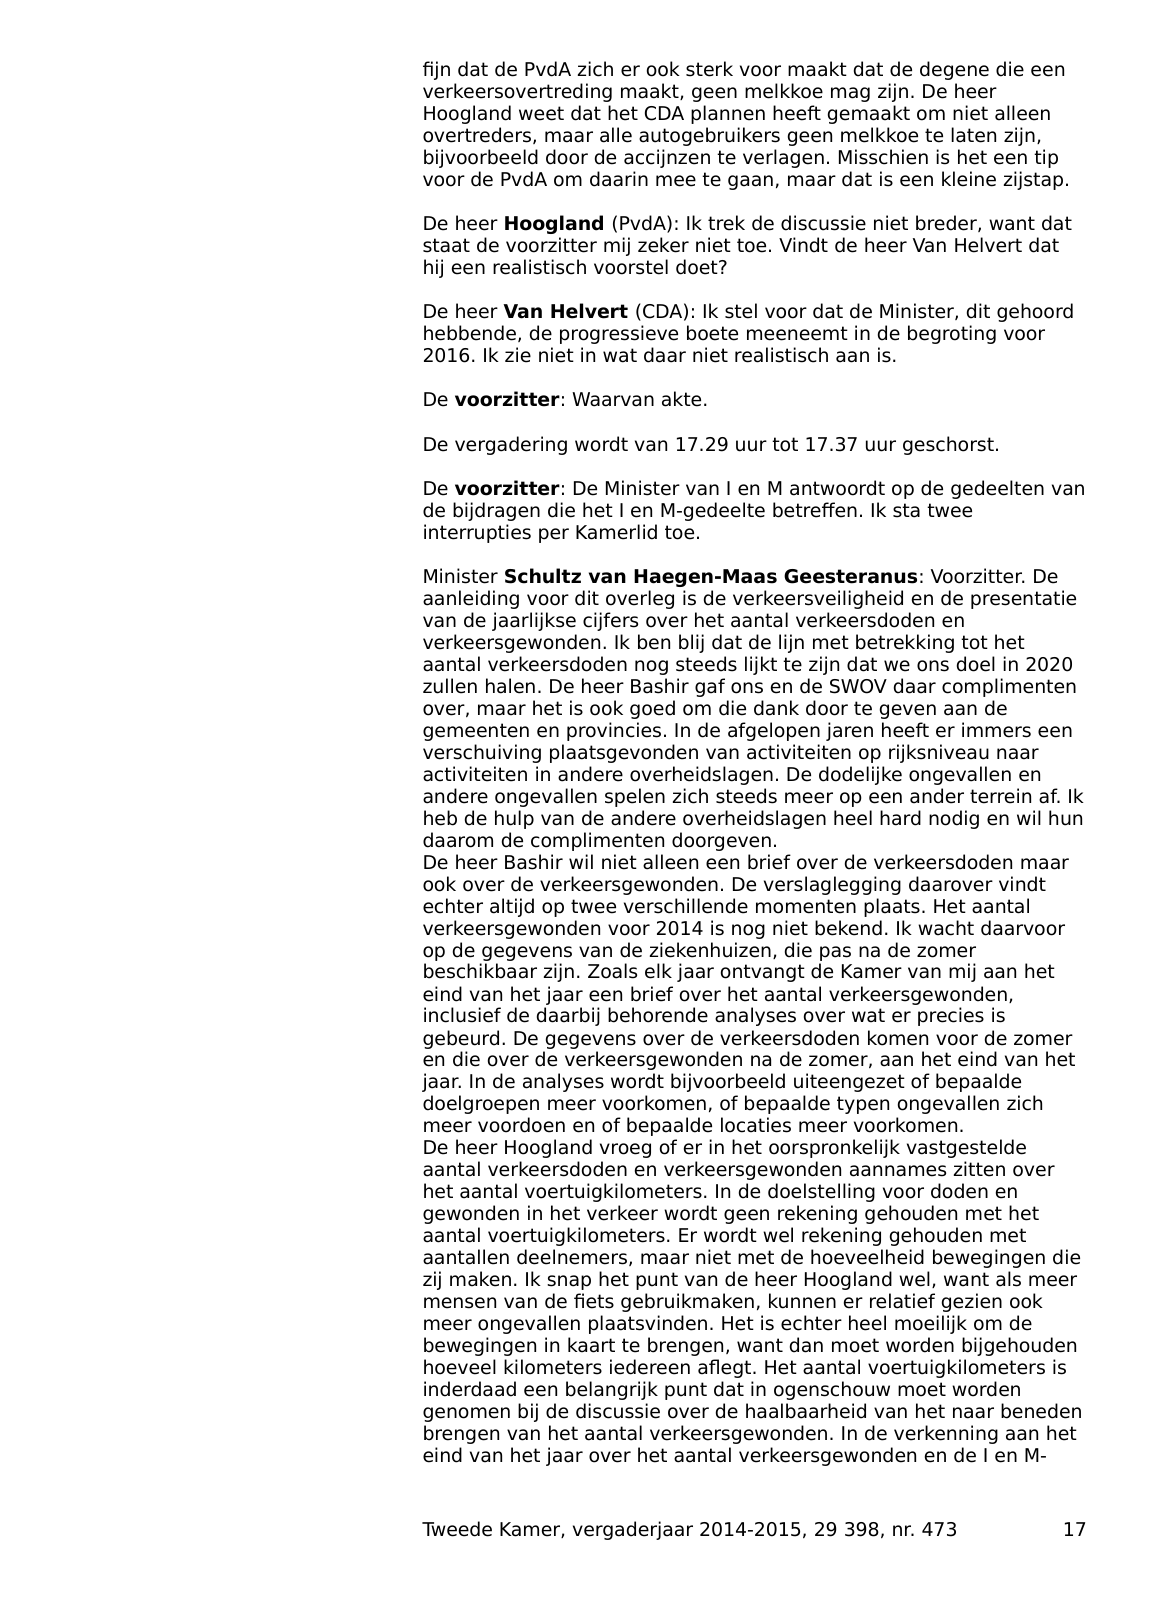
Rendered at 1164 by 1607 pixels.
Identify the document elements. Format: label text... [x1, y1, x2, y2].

text De vergadering wordt van 17.29 uur tot 17.37 uur geschorst. [422, 433, 1087, 456]
text De voorzitter: De Minister van I en M antwoordt op de gedeelten van de bijdragen die het I en M-gedeelte betreffen. Ik sta twee interrupties per Kamerlid toe. [422, 478, 1087, 544]
text De heer Bashir wil niet alleen een brief over de verkeersdoden maar ook over de verkeersgewonden. De verslaglegging daarover vindt echter altijd op twee verschillende momenten plaats. Het aantal verkeersgewonden voor 2014 is nog niet bekend. Ik wacht daarvoor op de gegevens van de ziekenhuizen, die pas na de zomer beschikbaar zijn. Zoals elk jaar ontvangt de Kamer van mij aan het eind van het jaar een brief over het aantal verkeersgewonden, inclusief de daarbij behorende analyses over wat er precies is gebeurd. De gegevens over de verkeersdoden komen voor de zomer en die over de verkeersgewonden na de zomer, aan het eind van het jaar. In de analyses wordt bijvoorbeeld uiteengezet of bepaalde doelgroepen meer voorkomen, of bepaalde typen ongevallen zich meer voordoen en of bepaalde locaties meer voorkomen. [422, 852, 1087, 1137]
text De heer Hoogland (PvdA): Ik trek de discussie niet breder, want dat staat de voorzitter mij zeker niet toe. Vindt de heer Van Helvert dat hij een realistisch voorstel doet? [422, 213, 1087, 279]
text De heer Hoogland vroeg of er in het oorspronkelijk vastgestelde aantal verkeersdoden en verkeersgewonden aannames zitten over het aantal voertuigkilometers. In de doelstelling voor doden en gewonden in het verkeer wordt geen rekening gehouden met het aantal voertuigkilometers. Er wordt wel rekening gehouden met aantallen deelnemers, maar niet met de hoeveelheid bewegingen die zij maken. Ik snap het punt van de heer Hoogland wel, want als meer mensen van de fiets gebruikmaken, kunnen er relatief gezien ook meer ongevallen plaatsvinden. Het is echter heel moeilijk om de bewegingen in kaart te brengen, want dan moet worden bijgehouden hoeveel kilometers iedereen aflegt. Het aantal voertuigkilometers is inderdaad een belangrijk punt dat in ogenschouw moet worden genomen bij de discussie over de haalbaarheid van het naar beneden brengen van het aantal verkeersgewonden. In de verkenning aan het eind van het jaar over het aantal verkeersgewonden en de I en M- [422, 1137, 1087, 1467]
text De voorzitter: Waarvan akte. [422, 389, 1087, 411]
text De heer Van Helvert (CDA): Ik stel voor dat de Minister, dit gehoord hebbende, de progressieve boete meeneemt in de begroting voor 2016. Ik zie niet in wat daar niet realistisch aan is. [422, 301, 1087, 367]
text fijn dat de PvdA zich er ook sterk voor maakt dat de degene die een verkeersovertreding maakt, geen melkkoe mag zijn. De heer Hoogland weet dat het CDA plannen heeft gemaakt om niet alleen overtreders, maar alle autogebruikers geen melkkoe te laten zijn, bijvoorbeeld door de accijnzen te verlagen. Misschien is het een tip voor de PvdA om daarin mee te gaan, maar dat is een kleine zijstap. [422, 59, 1087, 191]
text Minister Schultz van Haegen-Maas Geesteranus: Voorzitter. De aanleiding voor dit overleg is de verkeersveiligheid en de presentatie van de jaarlijkse cijfers over het aantal verkeersdoden en verkeersgewonden. Ik ben blij dat de lijn met betrekking tot het aantal verkeersdoden nog steeds lijkt te zijn dat we ons doel in 2020 zullen halen. De heer Bashir gaf ons en de SWOV daar complimenten over, maar het is ook goed om die dank door te geven aan de gemeenten en provincies. In de afgelopen jaren heeft er immers een verschuiving plaatsgevonden van activiteiten op rijksniveau naar activiteiten in andere overheidslagen. De dodelijke ongevallen en andere ongevallen spelen zich steeds meer op een ander terrein af. Ik heb de hulp van de andere overheidslagen heel hard nodig en wil hun daarom de complimenten doorgeven. [422, 566, 1087, 852]
